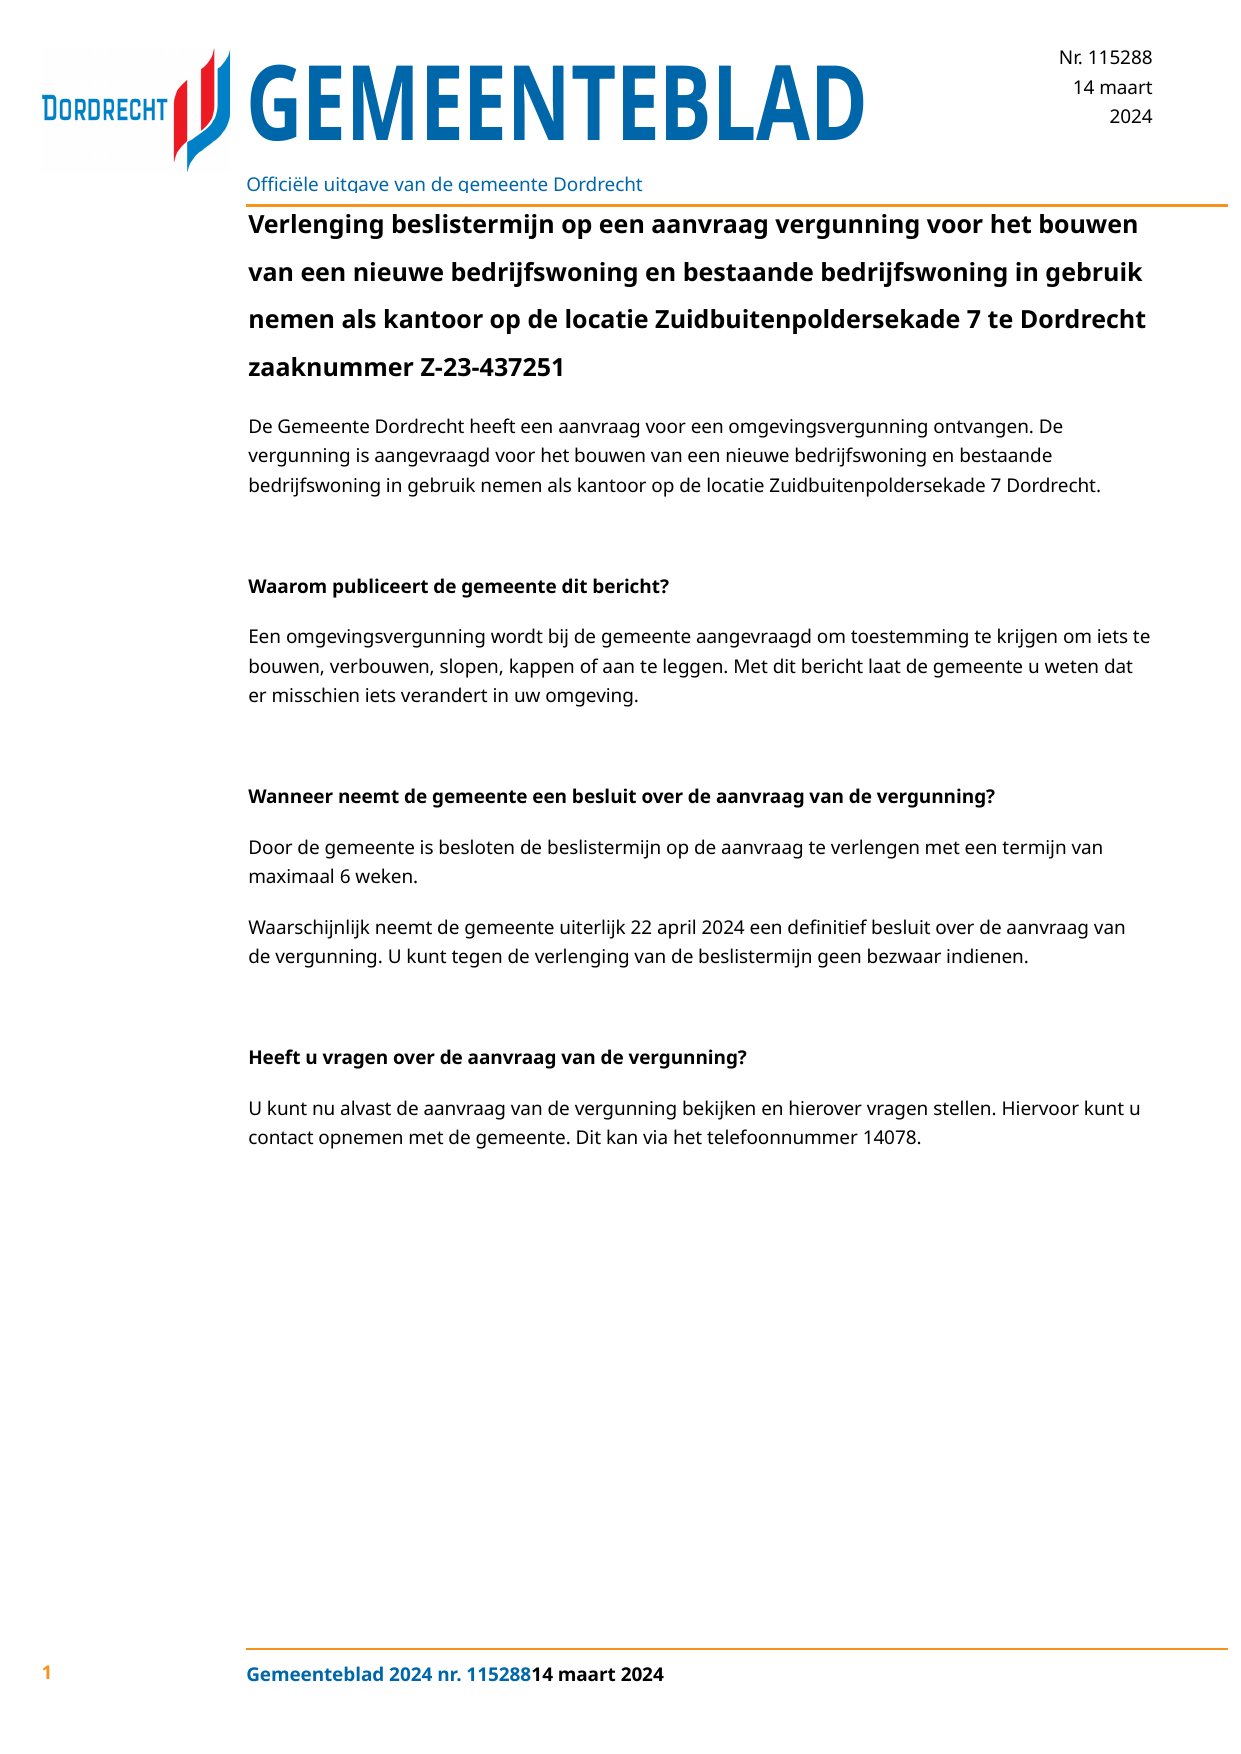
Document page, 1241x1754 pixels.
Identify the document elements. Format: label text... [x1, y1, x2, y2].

text Waarschijnlijk neemt de gemeente uiterlijk 22 april 2024 een definitief besluit over de aanvraag van de vergunning. U kunt tegen de verlenging van de beslistermijn geen bezwaar indienen. [248, 914, 1152, 969]
text Door de gemeente is besloten de beslistermijn op de aanvraag te verlengen met een termijn van maximaal 6 weken. [248, 834, 1152, 889]
text Een omgevingsvergunning wordt bij de gemeente aangevraagd om toestemming te krijgen om iets te bouwen, verbouwen, slopen, kappen of aan te leggen. Met dit bericht laat de gemeente u weten dat er misschien iets verandert in uw omgeving. [248, 623, 1152, 708]
picture [41, 47, 231, 172]
text Waarom publiceert de gemeente dit bericht? [248, 573, 1152, 599]
text Heeft u vragen over de aanvraag van de vergunning? [248, 1044, 1152, 1070]
text Wanneer neemt de gemeente een besluit over de aanvraag van de vergunning? [248, 783, 1152, 809]
text De Gemeente Dordrecht heeft een aanvraag voor een omgevingsvergunning ontvangen. De vergunning is aangevraagd voor het bouwen van een nieuwe bedrijfswoning en bestaande bedrijfswoning in gebruik nemen als kantoor op de locatie Zuidbuitenpoldersekade 7 Dordrecht. [248, 413, 1152, 498]
text U kunt nu alvast de aanvraag van de vergunning bekijken en hierover vragen stellen. Hiervoor kunt u contact opnemen met de gemeente. Dit kan via het telefoonnummer 14078. [248, 1095, 1152, 1150]
text Verlenging beslistermijn op een aanvraag vergunning voor het bouwen van een nieuwe bedrijfswoning en bestaande bedrijfswoning in gebruik nemen als kantoor op de locatie Zuidbuitenpoldersekade 7 te Dordrecht zaaknummer Z-23-437251 [248, 207, 1152, 384]
